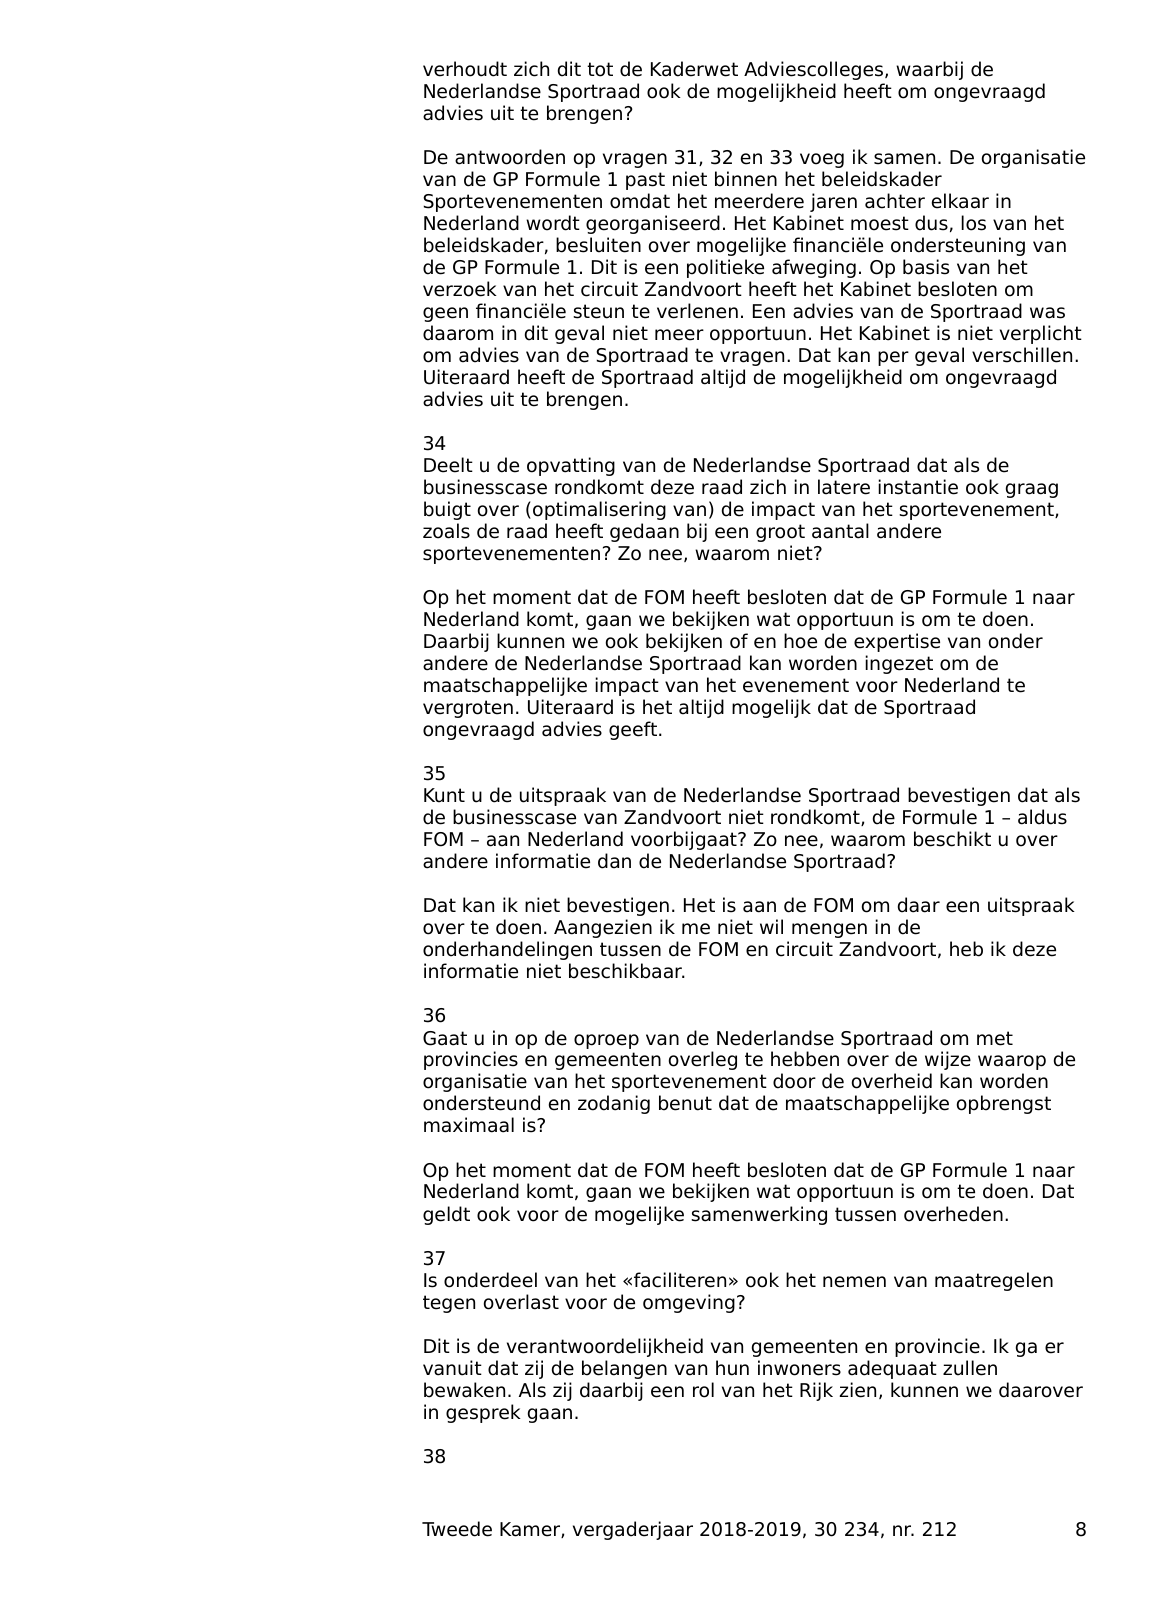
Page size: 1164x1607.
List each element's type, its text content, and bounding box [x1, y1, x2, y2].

text verhoudt zich dit tot de Kaderwet Adviescolleges, waarbij de Nederlandse Sportraad ook de mogelijkheid heeft om ongevraagd advies uit te brengen? [422, 59, 1087, 125]
text 38 [422, 1446, 1087, 1468]
text Deelt u de opvatting van de Nederlandse Sportraad dat als de businesscase rondkomt deze raad zich in latere instantie ook graag buigt over (optimalisering van) de impact van het sportevenement, zoals de raad heeft gedaan bij een groot aantal andere sportevenementen? Zo nee, waarom niet? [422, 455, 1087, 565]
text Gaat u in op de oproep van de Nederlandse Sportraad om met provincies en gemeenten overleg te hebben over de wijze waarop de organisatie van het sportevenement door de overheid kan worden ondersteund en zodanig benut dat de maatschappelijke opbrengst maximaal is? [422, 1027, 1087, 1137]
text 37 [422, 1248, 1087, 1269]
text Is onderdeel van het «faciliteren» ook het nemen van maatregelen tegen overlast voor de omgeving? [422, 1269, 1087, 1313]
text Op het moment dat de FOM heeft besloten dat de GP Formule 1 naar Nederland komt, gaan we bekijken wat opportuun is om te doen. Daarbij kunnen we ook bekijken of en hoe de expertise van onder andere de Nederlandse Sportraad kan worden ingezet om de maatschappelijke impact van het evenement voor Nederland te vergroten. Uiteraard is het altijd mogelijk dat de Sportraad ongevraagd advies geeft. [422, 587, 1087, 741]
text 34 [422, 433, 1087, 455]
text 36 [422, 1005, 1087, 1027]
text Dat kan ik niet bevestigen. Het is aan de FOM om daar een uitspraak over te doen. Aangezien ik me niet wil mengen in de onderhandelingen tussen de FOM en circuit Zandvoort, heb ik deze informatie niet beschikbaar. [422, 895, 1087, 983]
text De antwoorden op vragen 31, 32 en 33 voeg ik samen. De organisatie van de GP Formule 1 past niet binnen het beleidskader Sportevenementen omdat het meerdere jaren achter elkaar in Nederland wordt georganiseerd. Het Kabinet moest dus, los van het beleidskader, besluiten over mogelijke financiële ondersteuning van de GP Formule 1. Dit is een politieke afweging. Op basis van het verzoek van het circuit Zandvoort heeft het Kabinet besloten om geen financiële steun te verlenen. Een advies van de Sportraad was daarom in dit geval niet meer opportuun. Het Kabinet is niet verplicht om advies van de Sportraad te vragen. Dat kan per geval verschillen. Uiteraard heeft de Sportraad altijd de mogelijkheid om ongevraagd advies uit te brengen. [422, 147, 1087, 411]
text Dit is de verantwoordelijkheid van gemeenten en provincie. Ik ga er vanuit dat zij de belangen van hun inwoners adequaat zullen bewaken. Als zij daarbij een rol van het Rijk zien, kunnen we daarover in gesprek gaan. [422, 1336, 1087, 1424]
text Kunt u de uitspraak van de Nederlandse Sportraad bevestigen dat als de businesscase van Zandvoort niet rondkomt, de Formule 1 – aldus FOM – aan Nederland voorbijgaat? Zo nee, waarom beschikt u over andere informatie dan de Nederlandse Sportraad? [422, 785, 1087, 873]
text 35 [422, 763, 1087, 785]
text Op het moment dat de FOM heeft besloten dat de GP Formule 1 naar Nederland komt, gaan we bekijken wat opportuun is om te doen. Dat geldt ook voor de mogelijke samenwerking tussen overheden. [422, 1159, 1087, 1225]
